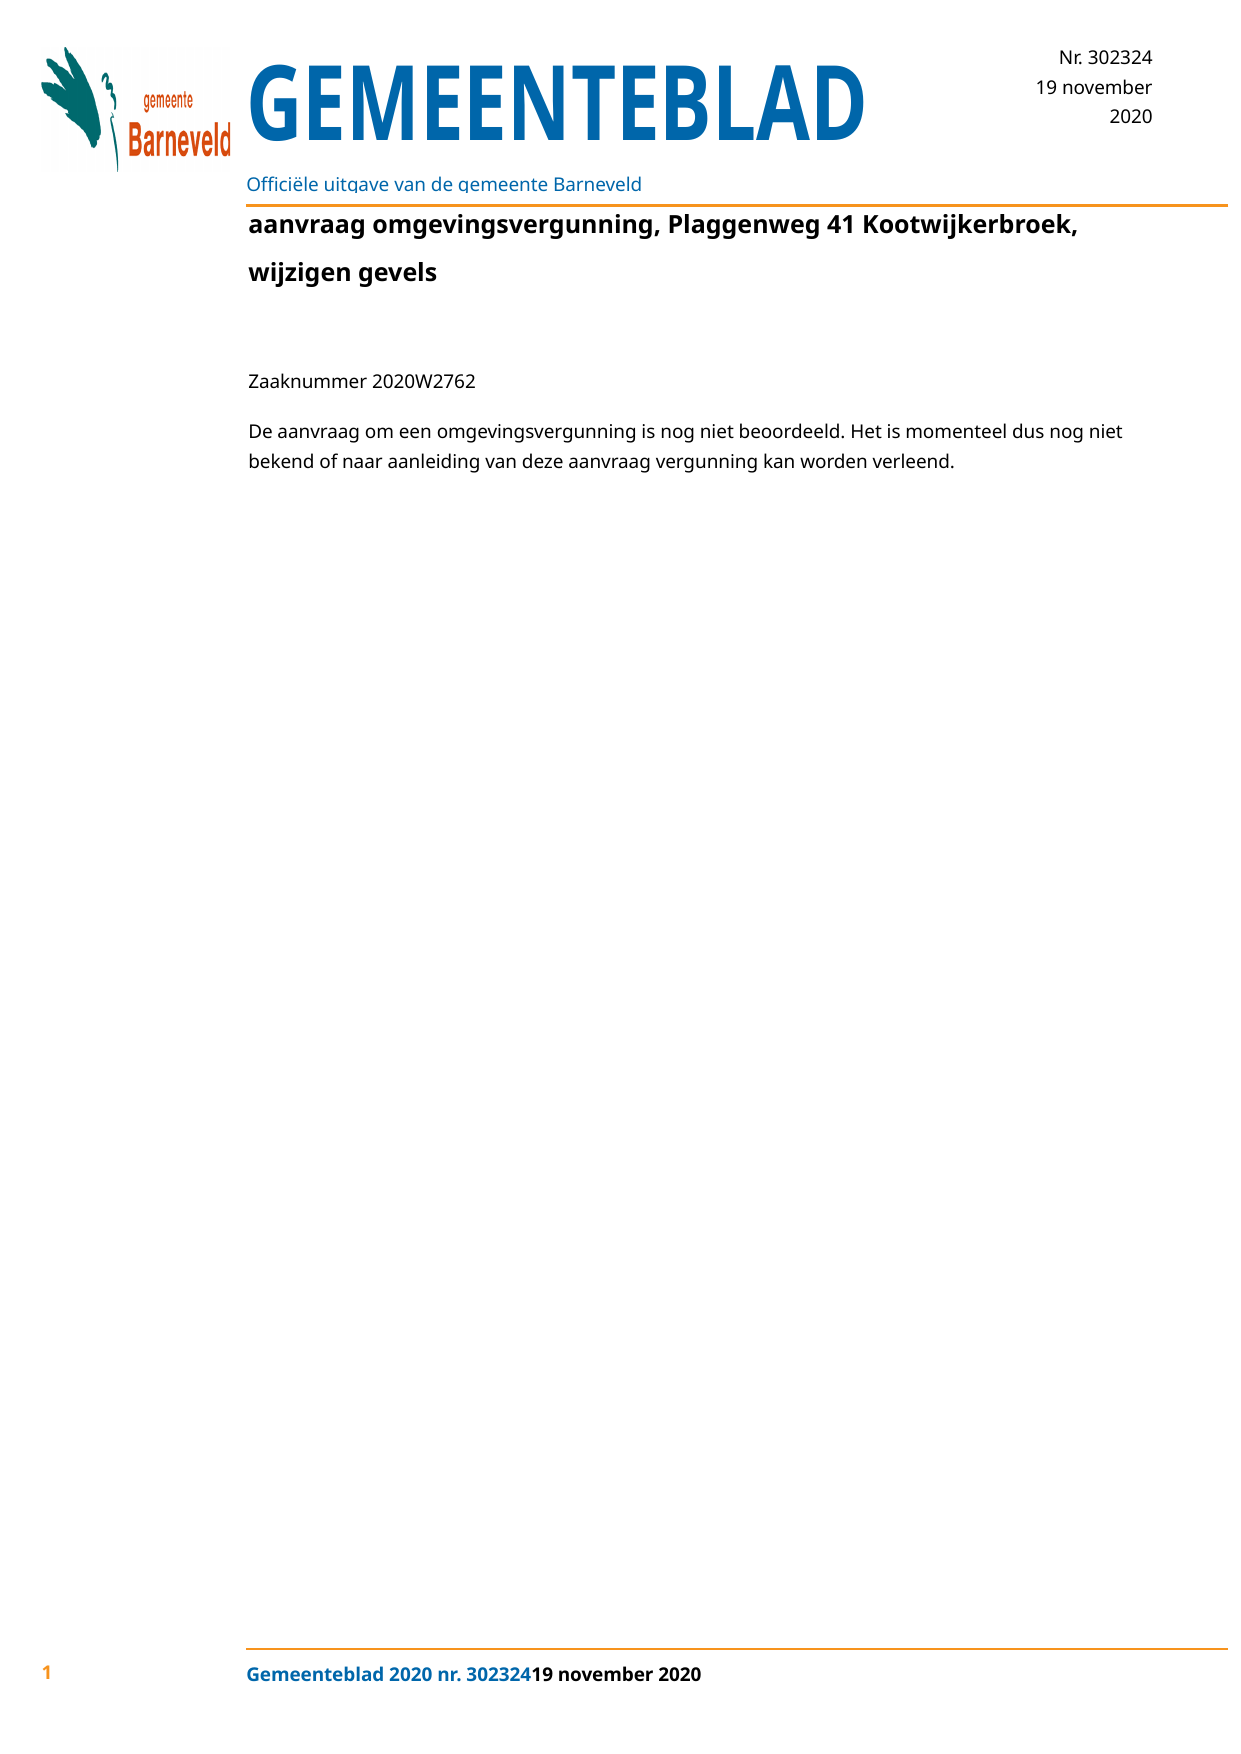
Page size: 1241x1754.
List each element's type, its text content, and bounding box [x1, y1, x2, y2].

text aanvraag omgevingsvergunning, Plaggenweg 41 Kootwijkerbroek, wijzigen gevels [248, 207, 1152, 288]
text Zaaknummer 2020W2762 [248, 368, 1152, 394]
text De aanvraag om een omgevingsvergunning is nog niet beoordeeld. Het is momenteel dus nog niet bekend of naar aanleiding van deze aanvraag vergunning kan worden verleend. [248, 419, 1152, 474]
picture [41, 47, 231, 172]
